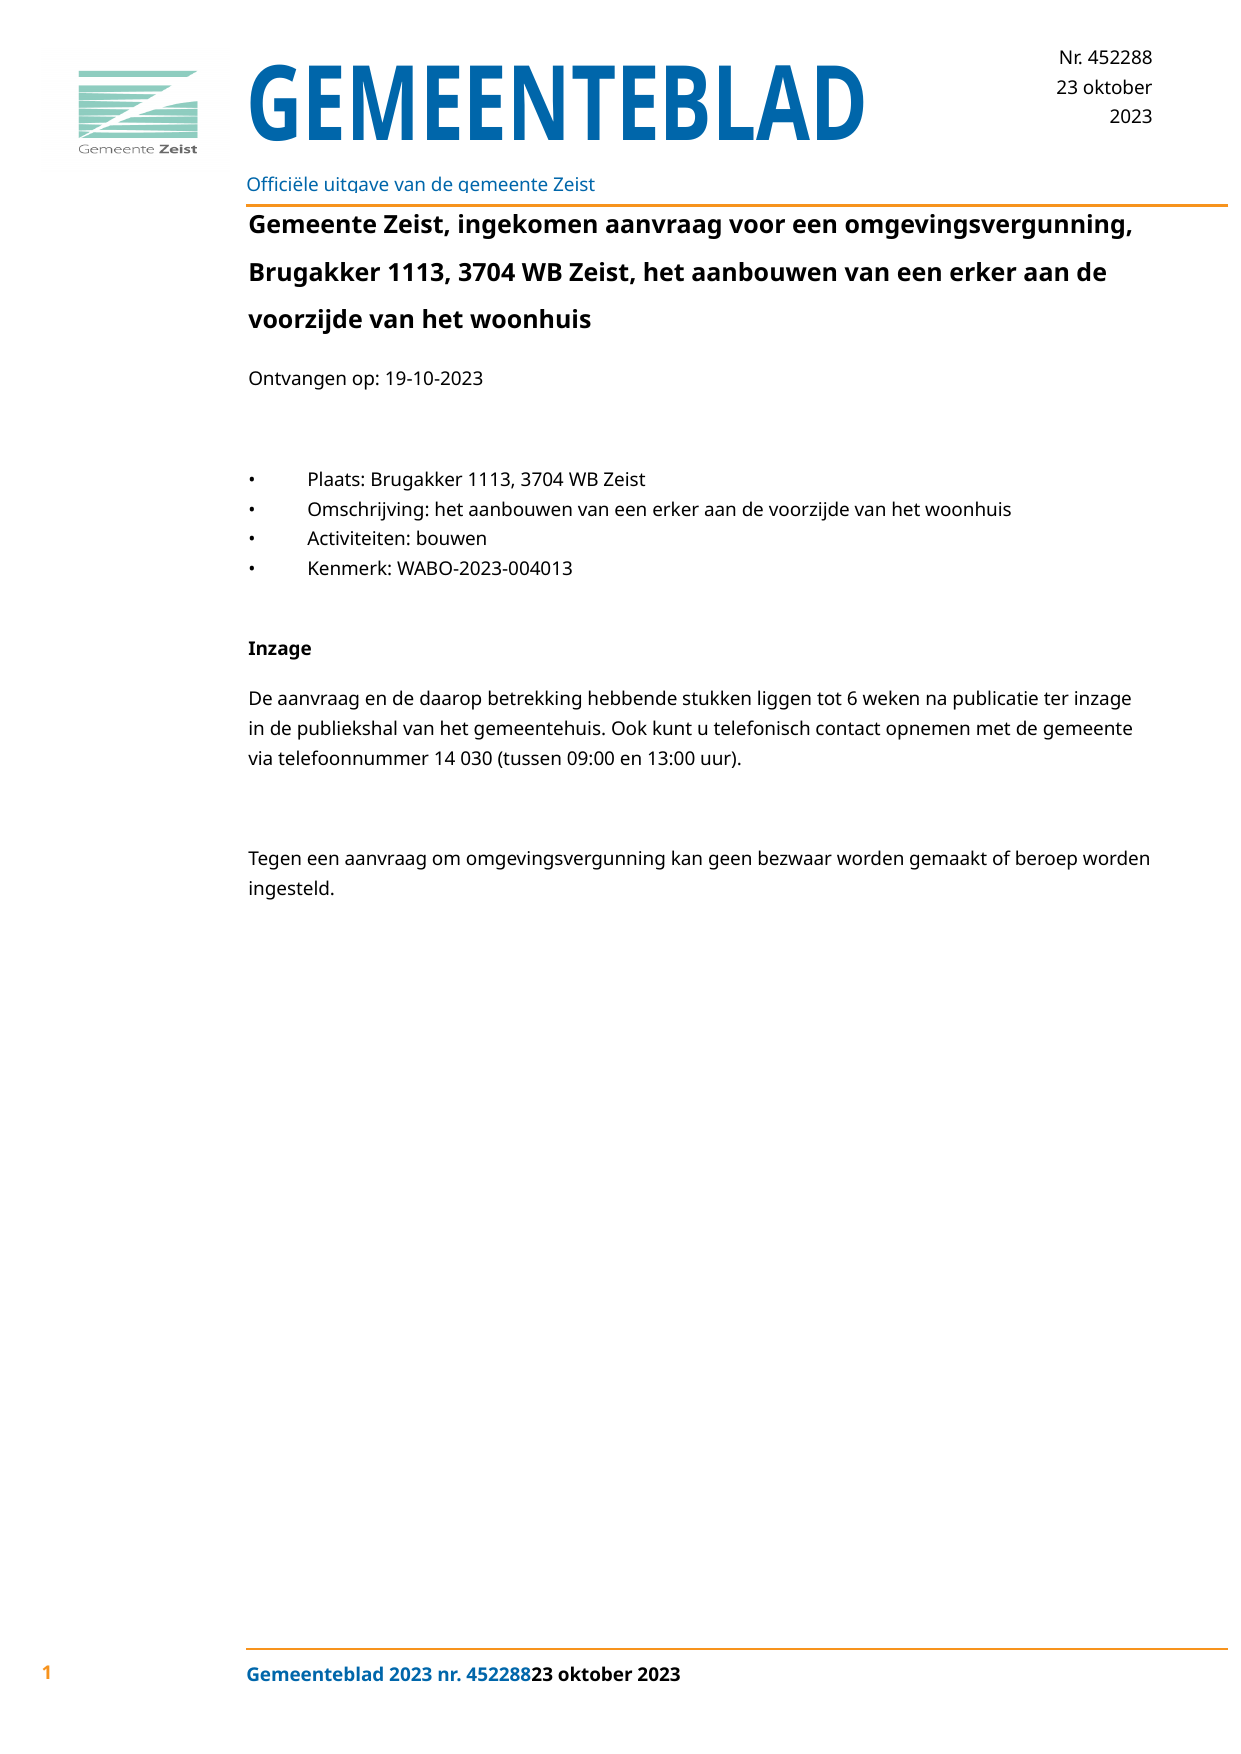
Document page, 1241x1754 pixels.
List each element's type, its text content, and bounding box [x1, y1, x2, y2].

picture [41, 47, 231, 172]
text Inzage [248, 635, 1152, 661]
text De aanvraag en de daarop betrekking hebbende stukken liggen tot 6 weken na publicatie ter inzage in de publiekshal van het gemeentehuis. Ook kunt u telefonisch contact opnemen met de gemeente via telefoonnummer 14 030 (tussen 09:00 en 13:00 uur). [248, 686, 1152, 770]
text Ontvangen op: 19-10-2023 [248, 366, 1152, 391]
list Activiteiten: bouwen [248, 526, 1152, 551]
text Gemeente Zeist, ingekomen aanvraag voor een omgevingsvergunning, Brugakker 1113, 3704 WB Zeist, het aanbouwen van een erker aan de voorzijde van het woonhuis [248, 207, 1152, 336]
list Omschrijving: het aanbouwen van een erker aan de voorzijde van het woonhuis [248, 496, 1152, 522]
list Kenmerk: WABO-2023-004013 [248, 555, 1152, 581]
text Tegen een aanvraag om omgevingsvergunning kan geen bezwaar worden gemaakt of beroep worden ingesteld. [248, 846, 1152, 901]
list Plaats: Brugakker 1113, 3704 WB Zeist [248, 466, 1152, 492]
